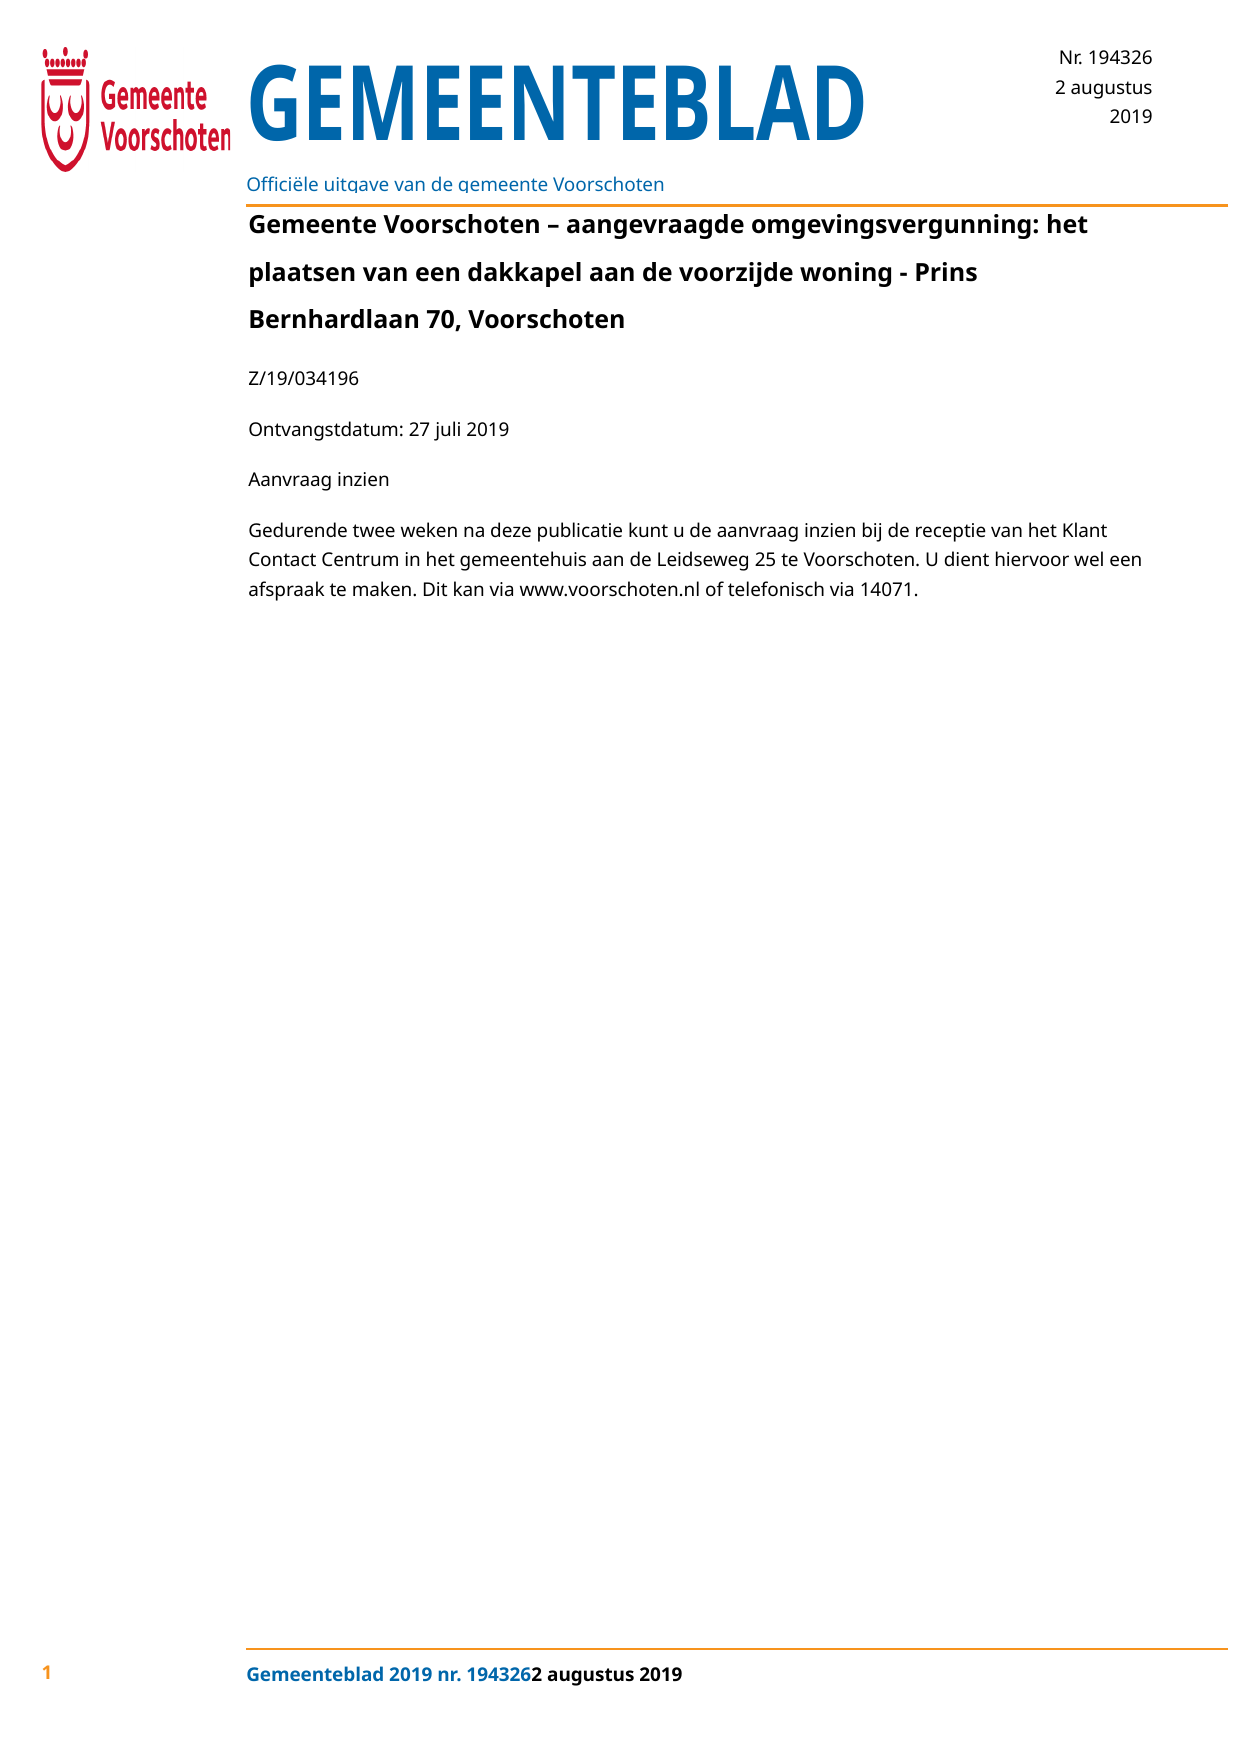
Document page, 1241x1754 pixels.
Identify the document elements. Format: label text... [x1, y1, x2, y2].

text Ontvangstdatum: 27 juli 2019 [248, 416, 1152, 442]
text Gedurende twee weken na deze publicatie kunt u de aanvraag inzien bij de receptie van het Klant Contact Centrum in het gemeentehuis aan de Leidseweg 25 te Voorschoten. U dient hiervoor wel een afspraak te maken. Dit kan via www.voorschoten.nl of telefonisch via 14071. [248, 517, 1152, 602]
text Z/19/034196 [248, 366, 1152, 391]
text Aanvraag inzien [248, 466, 1152, 492]
text Gemeente Voorschoten – aangevraagde omgevingsvergunning: het plaatsen van een dakkapel aan de voorzijde woning - Prins Bernhardlaan 70, Voorschoten [248, 207, 1152, 336]
picture [41, 47, 231, 172]
